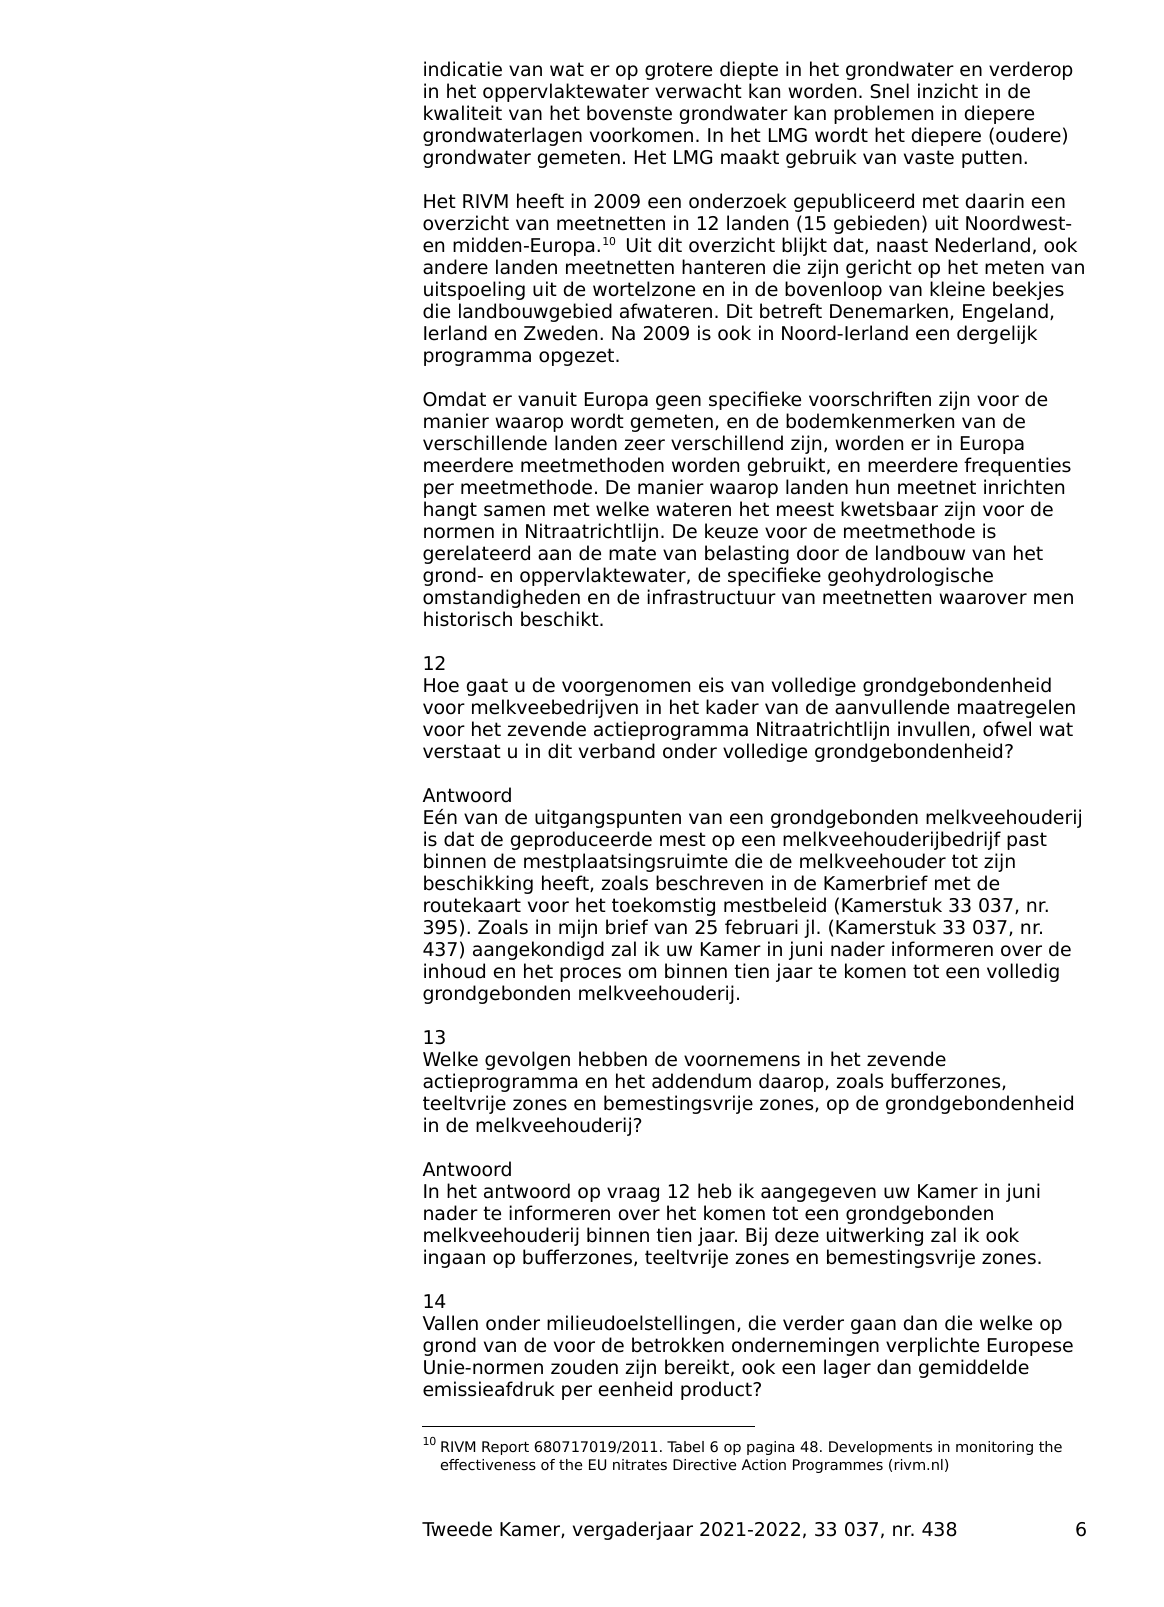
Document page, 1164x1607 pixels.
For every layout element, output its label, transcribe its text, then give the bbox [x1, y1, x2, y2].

text RIVM Report 680717019/2011. Tabel 6 op pagina 48. Developments in monitoring the effectiveness of the EU nitrates Directive Action Programmes (rivm.nl) [422, 1435, 1087, 1474]
text Antwoord [422, 1159, 1087, 1181]
text Welke gevolgen hebben de voornemens in het zevende actieprogramma en het addendum daarop, zoals bufferzones, teeltvrije zones en bemestingsvrije zones, op de grondgebondenheid in de melkveehouderij? [422, 1049, 1087, 1137]
text Het RIVM heeft in 2009 een onderzoek gepubliceerd met daarin een overzicht van meetnetten in 12 landen (15 gebieden) uit Noordwest- en midden-Europa. Uit dit overzicht blijkt dat, naast Nederland, ook andere landen meetnetten hanteren die zijn gericht op het meten van uitspoeling uit de wortelzone en in de bovenloop van kleine beekjes die landbouwgebied afwateren. Dit betreft Denemarken, Engeland, Ierland en Zweden. Na 2009 is ook in Noord-Ierland een dergelijk programma opgezet. [422, 191, 1087, 367]
text Antwoord [422, 785, 1087, 807]
text Vallen onder milieudoelstellingen, die verder gaan dan die welke op grond van de voor de betrokken ondernemingen verplichte Europese Unie-normen zouden zijn bereikt, ook een lager dan gemiddelde emissieafdruk per eenheid product? [422, 1313, 1087, 1401]
text 13 [422, 1027, 1087, 1049]
text 14 [422, 1291, 1087, 1313]
text In het antwoord op vraag 12 heb ik aangegeven uw Kamer in juni nader te informeren over het komen tot een grondgebonden melkveehouderij binnen tien jaar. Bij deze uitwerking zal ik ook ingaan op bufferzones, teeltvrije zones en bemestingsvrije zones. [422, 1181, 1087, 1269]
text indicatie van wat er op grotere diepte in het grondwater en verderop in het oppervlaktewater verwacht kan worden. Snel inzicht in de kwaliteit van het bovenste grondwater kan problemen in diepere grondwaterlagen voorkomen. In het LMG wordt het diepere (oudere) grondwater gemeten. Het LMG maakt gebruik van vaste putten. [422, 59, 1087, 169]
text Eén van de uitgangspunten van een grondgebonden melkveehouderij is dat de geproduceerde mest op een melkveehouderijbedrijf past binnen de mestplaatsingsruimte die de melkveehouder tot zijn beschikking heeft, zoals beschreven in de Kamerbrief met de routekaart voor het toekomstig mestbeleid (Kamerstuk 33 037, nr. 395). Zoals in mijn brief van 25 februari jl. (Kamerstuk 33 037, nr. 437) aangekondigd zal ik uw Kamer in juni nader informeren over de inhoud en het proces om binnen tien jaar te komen tot een volledig grondgebonden melkveehouderij. [422, 807, 1087, 1005]
text Omdat er vanuit Europa geen specifieke voorschriften zijn voor de manier waarop wordt gemeten, en de bodemkenmerken van de verschillende landen zeer verschillend zijn, worden er in Europa meerdere meetmethoden worden gebruikt, en meerdere frequenties per meetmethode. De manier waarop landen hun meetnet inrichten hangt samen met welke wateren het meest kwetsbaar zijn voor de normen in Nitraatrichtlijn. De keuze voor de meetmethode is gerelateerd aan de mate van belasting door de landbouw van het grond- en oppervlaktewater, de specifieke geohydrologische omstandigheden en de infrastructuur van meetnetten waarover men historisch beschikt. [422, 389, 1087, 631]
text Hoe gaat u de voorgenomen eis van volledige grondgebondenheid voor melkveebedrijven in het kader van de aanvullende maatregelen voor het zevende actieprogramma Nitraatrichtlijn invullen, ofwel wat verstaat u in dit verband onder volledige grondgebondenheid? [422, 675, 1087, 763]
text 12 [422, 653, 1087, 675]
